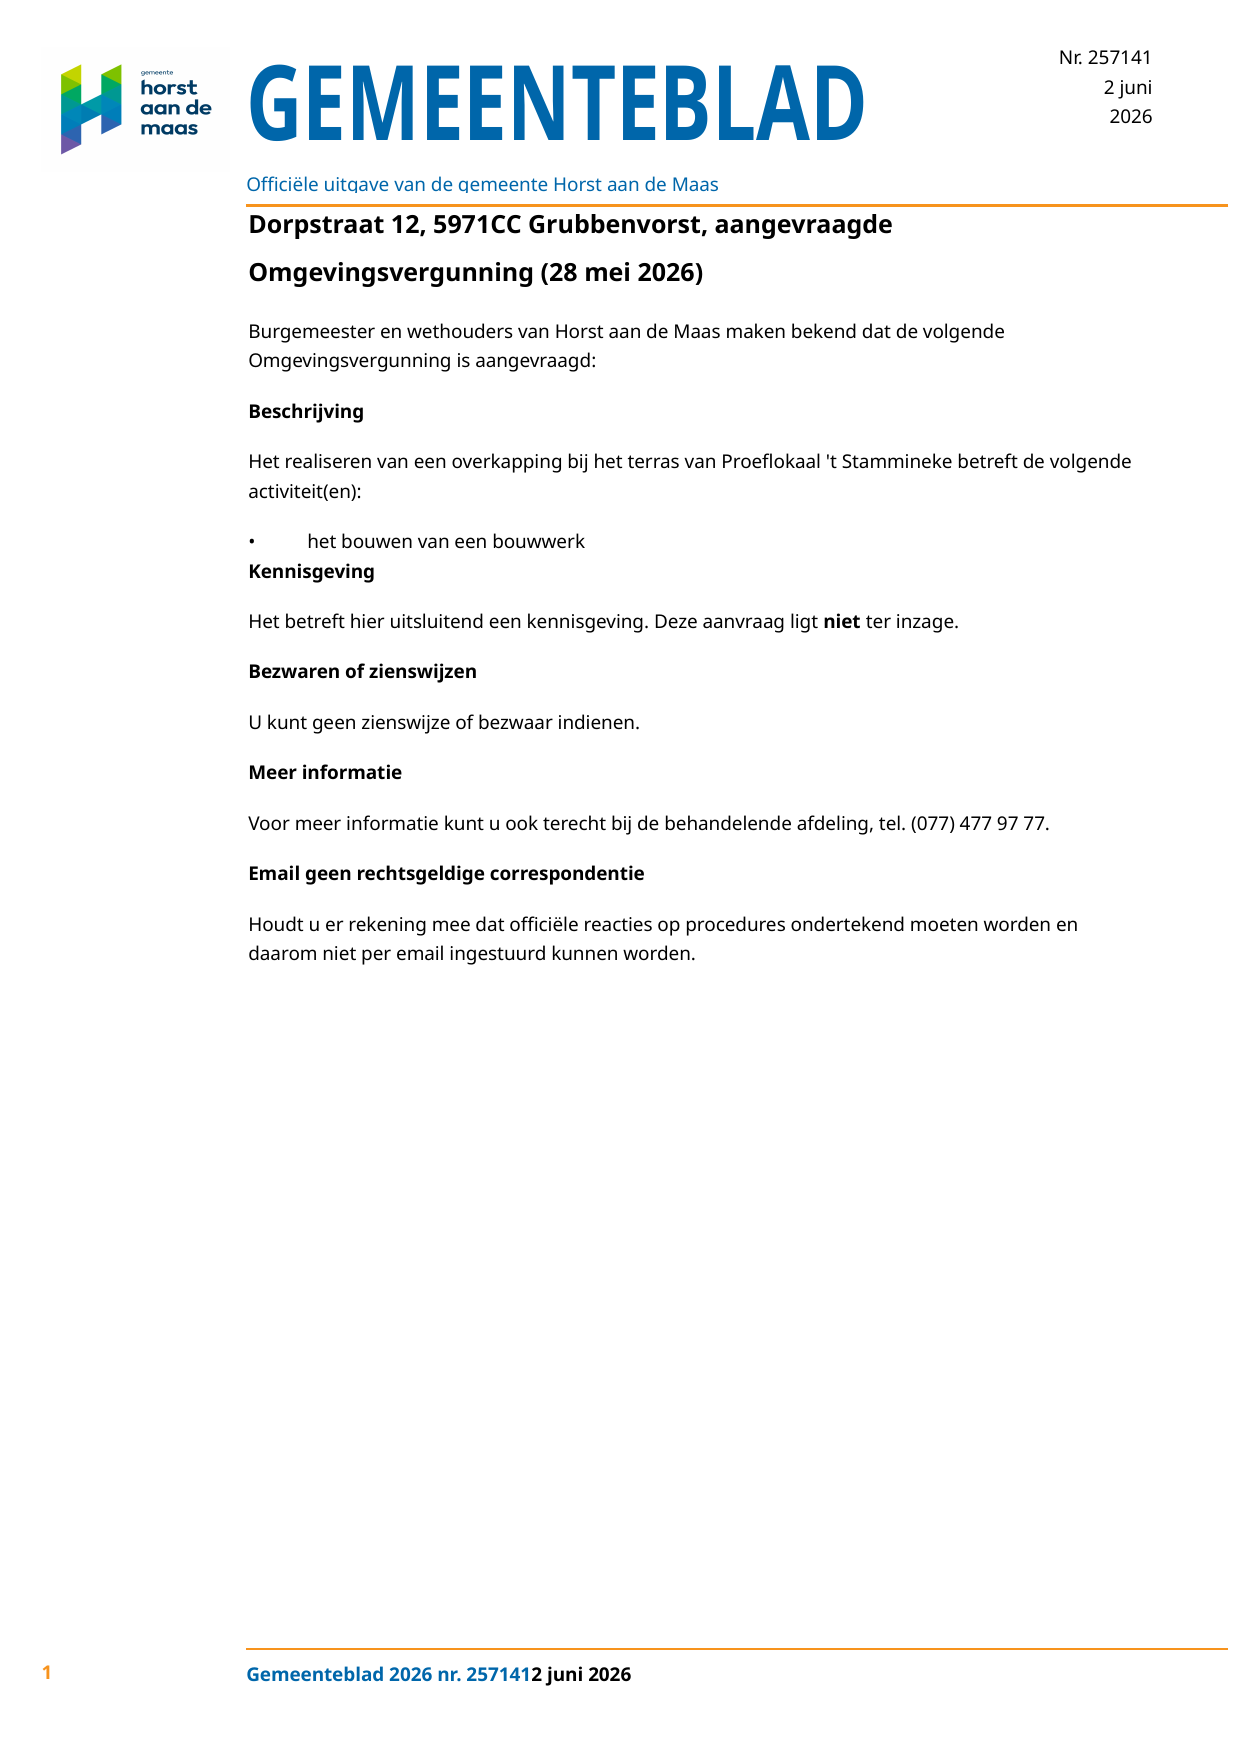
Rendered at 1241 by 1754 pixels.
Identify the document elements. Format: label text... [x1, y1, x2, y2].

picture [41, 47, 231, 172]
text Houdt u er rekening mee dat officiële reacties op procedures ondertekend moeten worden en daarom niet per email ingestuurd kunnen worden. [248, 911, 1152, 966]
text Bezwaren of zienswijzen [248, 659, 1152, 684]
list het bouwen van een bouwwerk [248, 528, 1152, 554]
text U kunt geen zienswijze of bezwaar indienen. [248, 709, 1152, 735]
text Kennisgeving [248, 558, 1152, 584]
text Het betreft hier uitsluitend een kennisgeving. Deze aanvraag ligt niet ter inzage. [248, 608, 1152, 634]
text Het realiseren van een overkapping bij het terras van Proeflokaal 't Stammineke betreft de volgende activiteit(en): [248, 448, 1152, 504]
text Burgemeester en wethouders van Horst aan de Maas maken bekend dat de volgende Omgevingsvergunning is aangevraagd: [248, 318, 1152, 373]
text Dorpstraat 12, 5971CC Grubbenvorst, aangevraagde Omgevingsvergunning (28 mei 2026) [248, 207, 1152, 288]
text Email geen rechtsgeldige correspondentie [248, 860, 1152, 886]
text Beschrijving [248, 398, 1152, 424]
text Voor meer informatie kunt u ook terecht bij de behandelende afdeling, tel. (077) 477 97 77. [248, 810, 1152, 836]
text Meer informatie [248, 759, 1152, 785]
